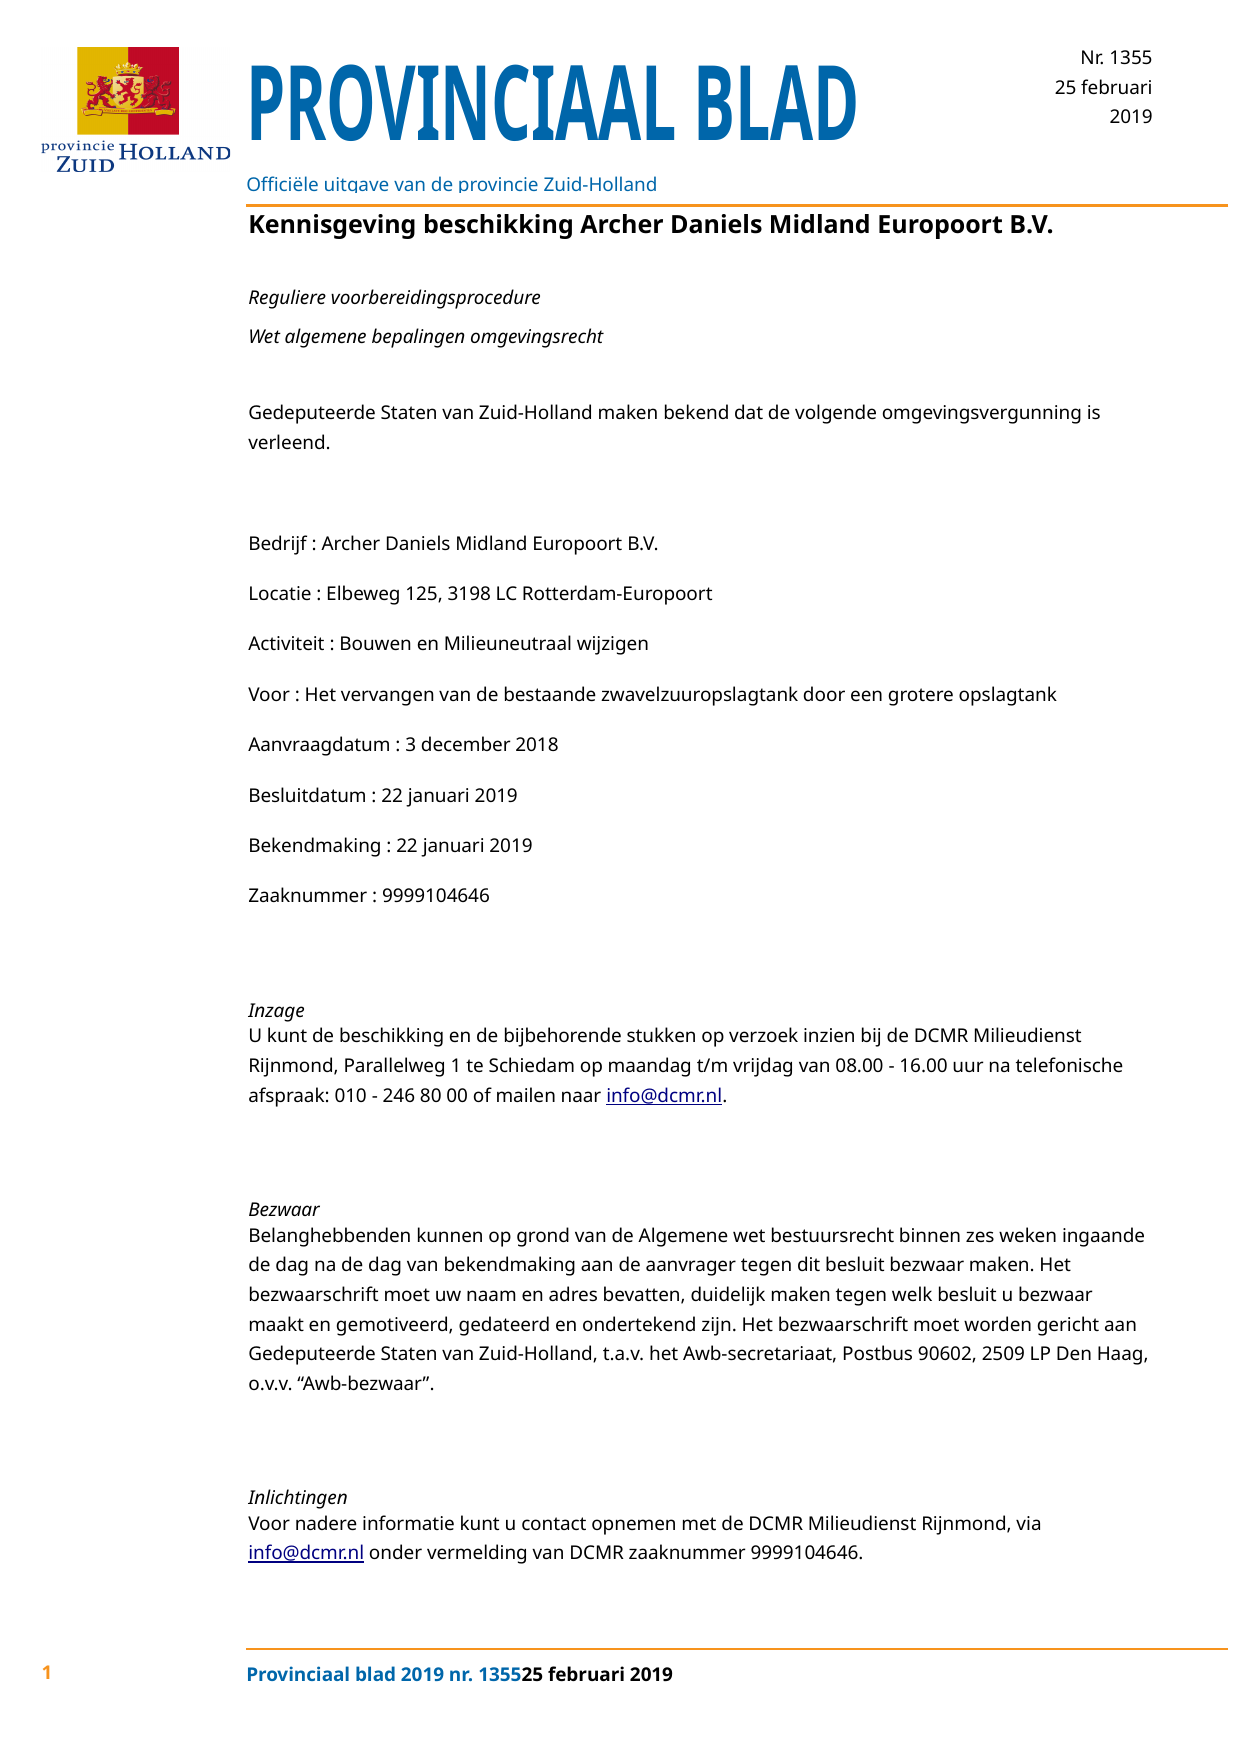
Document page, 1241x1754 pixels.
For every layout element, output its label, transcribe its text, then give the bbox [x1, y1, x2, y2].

text U kunt de beschikking en de bijbehorende stukken op verzoek inzien bij de DCMR Milieudienst Rijnmond, Parallelweg 1 te Schiedam op maandag t/m vrijdag van 08.00 - 16.00 uur na telefonische afspraak: 010 - 246 80 00 of mailen naar info@dcmr.nl. [248, 1023, 1152, 1108]
text Voor nadere informatie kunt u contact opnemen met de DCMR Milieudienst Rijnmond, via info@dcmr.nl onder vermelding van DCMR zaaknummer 9999104646. [248, 1510, 1152, 1565]
text Gedeputeerde Staten van Zuid-Holland maken bekend dat de volgende omgevingsvergunning is verleend. [248, 399, 1152, 454]
text Kennisgeving beschikking Archer Daniels Midland Europoort B.V. [248, 207, 1152, 241]
picture [41, 47, 231, 172]
text Bekendmaking : 22 januari 2019 [248, 832, 1152, 858]
text Inzage [248, 997, 1152, 1023]
text Belanghebbenden kunnen op grond van de Algemene wet bestuursrecht binnen zes weken ingaande de dag na de dag van bekendmaking aan de aanvrager tegen dit besluit bezwaar maken. Het bezwaarschrift moet uw naam en adres bevatten, duidelijk maken tegen welk besluit u bezwaar maakt en gemotiveerd, gedateerd en ondertekend zijn. Het bezwaarschrift moet worden gericht aan Gedeputeerde Staten van Zuid-Holland, t.a.v. het Awb-secretariaat, Postbus 90602, 2509 LP Den Haag, o.v.v. “Awb-bezwaar”. [248, 1222, 1152, 1396]
text Voor : Het vervangen van de bestaande zwavelzuuropslagtank door een grotere opslagtank [248, 681, 1152, 707]
text Wet algemene bepalingen omgevingsrecht [248, 323, 1152, 349]
text Activiteit : Bouwen en Milieuneutraal wijzigen [248, 631, 1152, 656]
text Aanvraagdatum : 3 december 2018 [248, 731, 1152, 757]
text Bezwaar [248, 1196, 1152, 1222]
text Besluitdatum : 22 januari 2019 [248, 782, 1152, 807]
text Reguliere voorbereidingsprocedure [248, 284, 1152, 309]
text Zaaknummer : 9999104646 [248, 883, 1152, 908]
text Locatie : Elbeweg 125, 3198 LC Rotterdam-Europoort [248, 580, 1152, 606]
text Inlichtingen [248, 1484, 1152, 1510]
text Bedrijf : Archer Daniels Midland Europoort B.V. [248, 530, 1152, 555]
